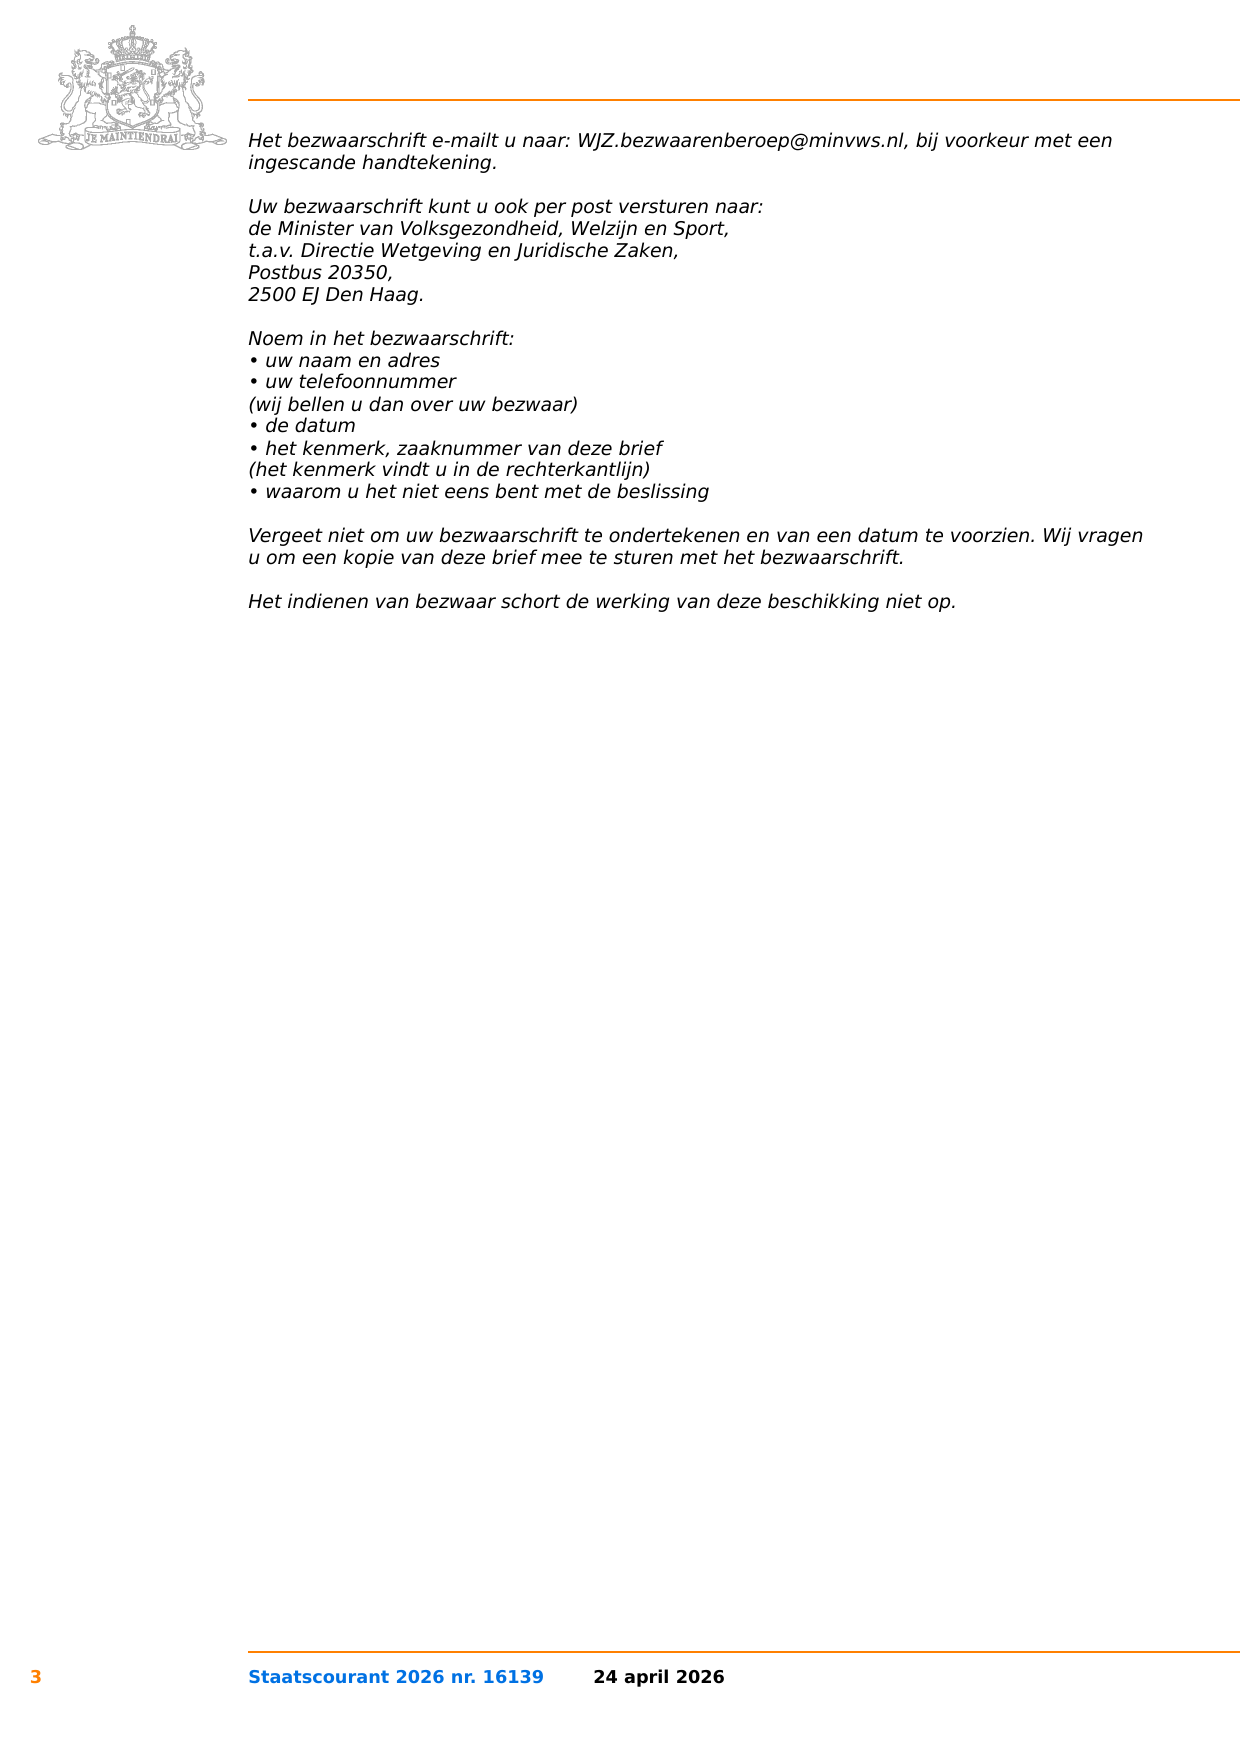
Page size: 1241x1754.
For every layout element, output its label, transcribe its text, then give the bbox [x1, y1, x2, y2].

text (wij bellen u dan over uw bezwaar) [248, 393, 1163, 415]
text Noem in het bezwaarschrift: [248, 327, 1163, 349]
text Het indienen van bezwaar schort de werking van deze beschikking niet op. [248, 591, 1163, 613]
text • de datum [248, 415, 1163, 437]
text Postbus 20350, [248, 262, 1163, 284]
text Vergeet niet om uw bezwaarschrift te ondertekenen en van een datum te voorzien. Wij vragen u om een kopie van deze brief mee te sturen met het bezwaarschrift. [248, 525, 1163, 569]
text de Minister van Volksgezondheid, Welzijn en Sport, [248, 218, 1163, 240]
text • uw naam en adres [248, 349, 1163, 371]
text • het kenmerk, zaaknummer van deze brief [248, 437, 1163, 459]
text Het bezwaarschrift e-mailt u naar: WJZ.bezwaarenberoep@minvws.nl, bij voorkeur met een ingescande handtekening. [248, 130, 1163, 174]
text t.a.v. Directie Wetgeving en Juridische Zaken, [248, 240, 1163, 262]
text • uw telefoonnummer [248, 371, 1163, 393]
text (het kenmerk vindt u in de rechterkantlijn) [248, 459, 1163, 481]
text 2500 EJ Den Haag. [248, 284, 1163, 306]
text • waarom u het niet eens bent met de beslissing [248, 481, 1163, 503]
picture [38, 25, 227, 150]
text Uw bezwaarschrift kunt u ook per post versturen naar: [248, 196, 1163, 218]
